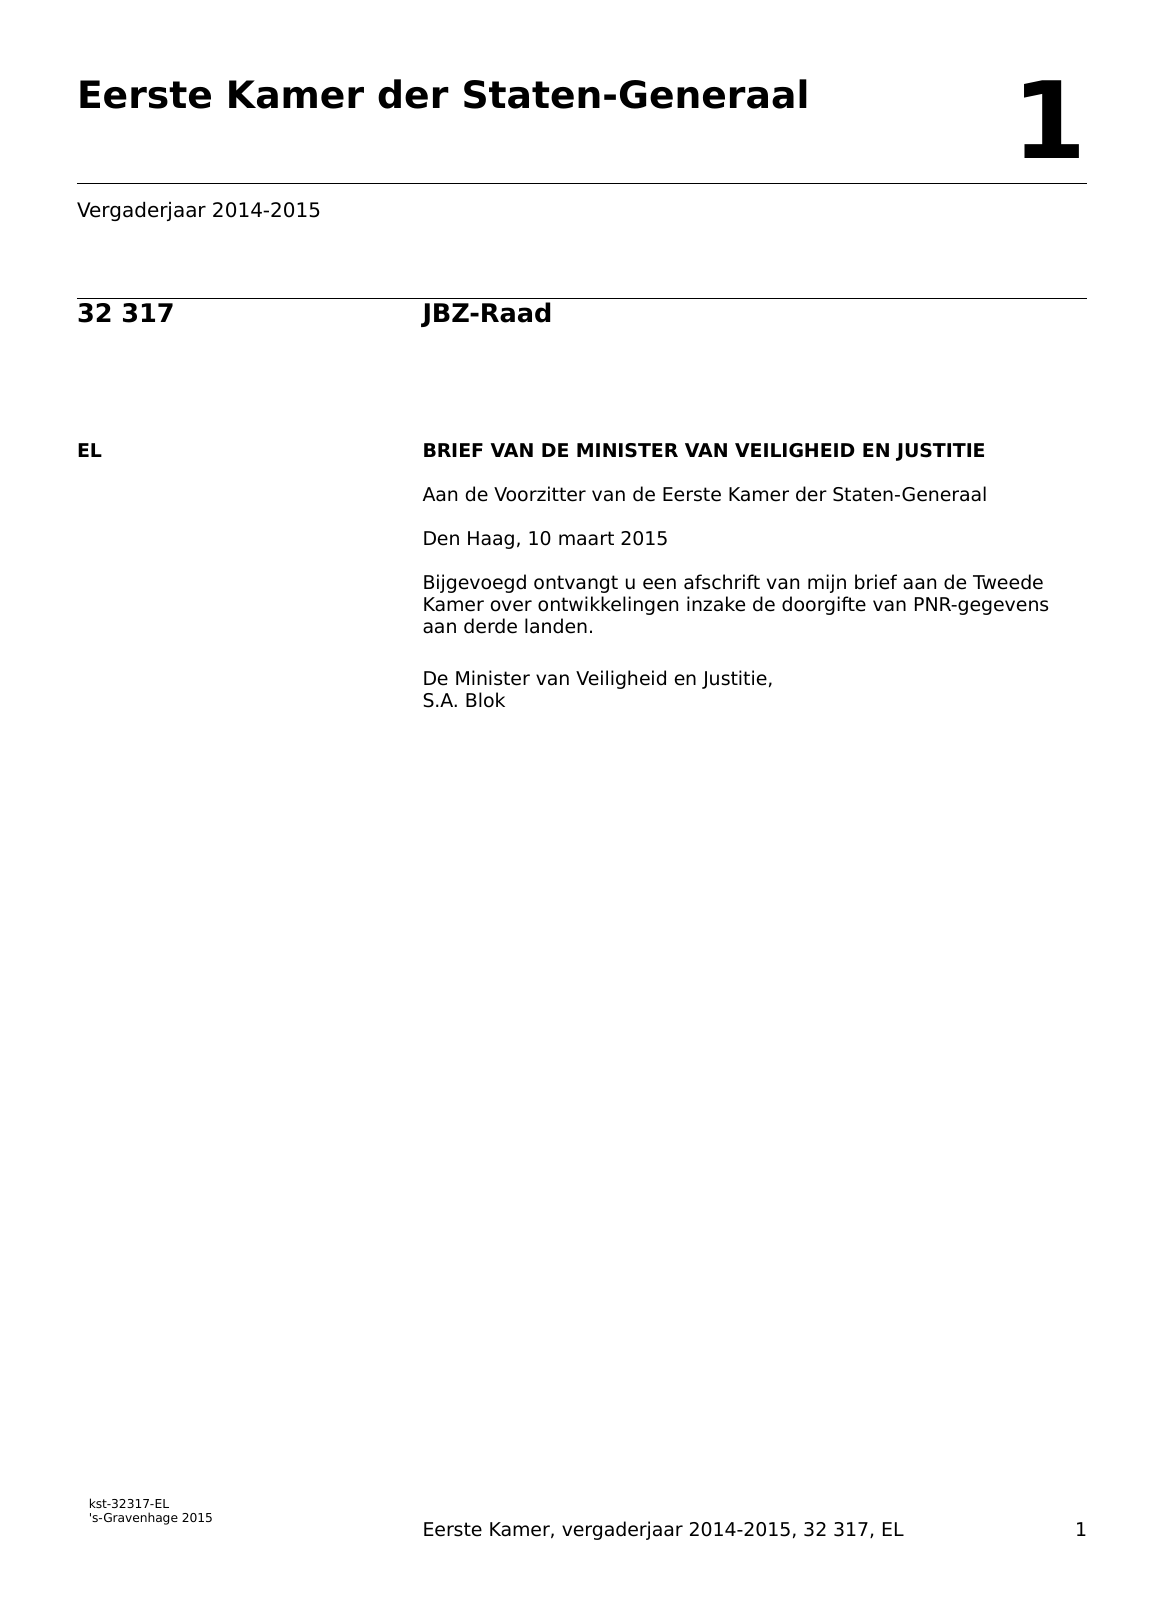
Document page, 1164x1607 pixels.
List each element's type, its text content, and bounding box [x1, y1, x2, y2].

subtitle EL BRIEF VAN DE MINISTER VAN VEILIGHEID EN JUSTITIE [77, 440, 1087, 462]
text 's-Gravenhage 2015 [88, 1511, 323, 1525]
subtitle 32 317 JBZ-Raad [77, 299, 1087, 329]
text kst-32317-EL [88, 1497, 323, 1511]
text Aan de Voorzitter van de Eerste Kamer der Staten-Generaal [422, 484, 1087, 506]
text De Minister van Veiligheid en Justitie, S.A. Blok [422, 668, 1087, 712]
table_header Eerste Kamer der Staten-Generaal [77, 59, 886, 183]
text Bijgevoegd ontvangt u een afschrift van mijn brief aan de Tweede Kamer over ontwikkelingen inzake de doorgifte van PNR-gegevens aan derde landen. [422, 572, 1087, 638]
table_header 1 [886, 59, 1087, 183]
text Den Haag, 10 maart 2015 [422, 528, 1087, 550]
table_cell Vergaderjaar 2014-2015 [77, 184, 1087, 298]
